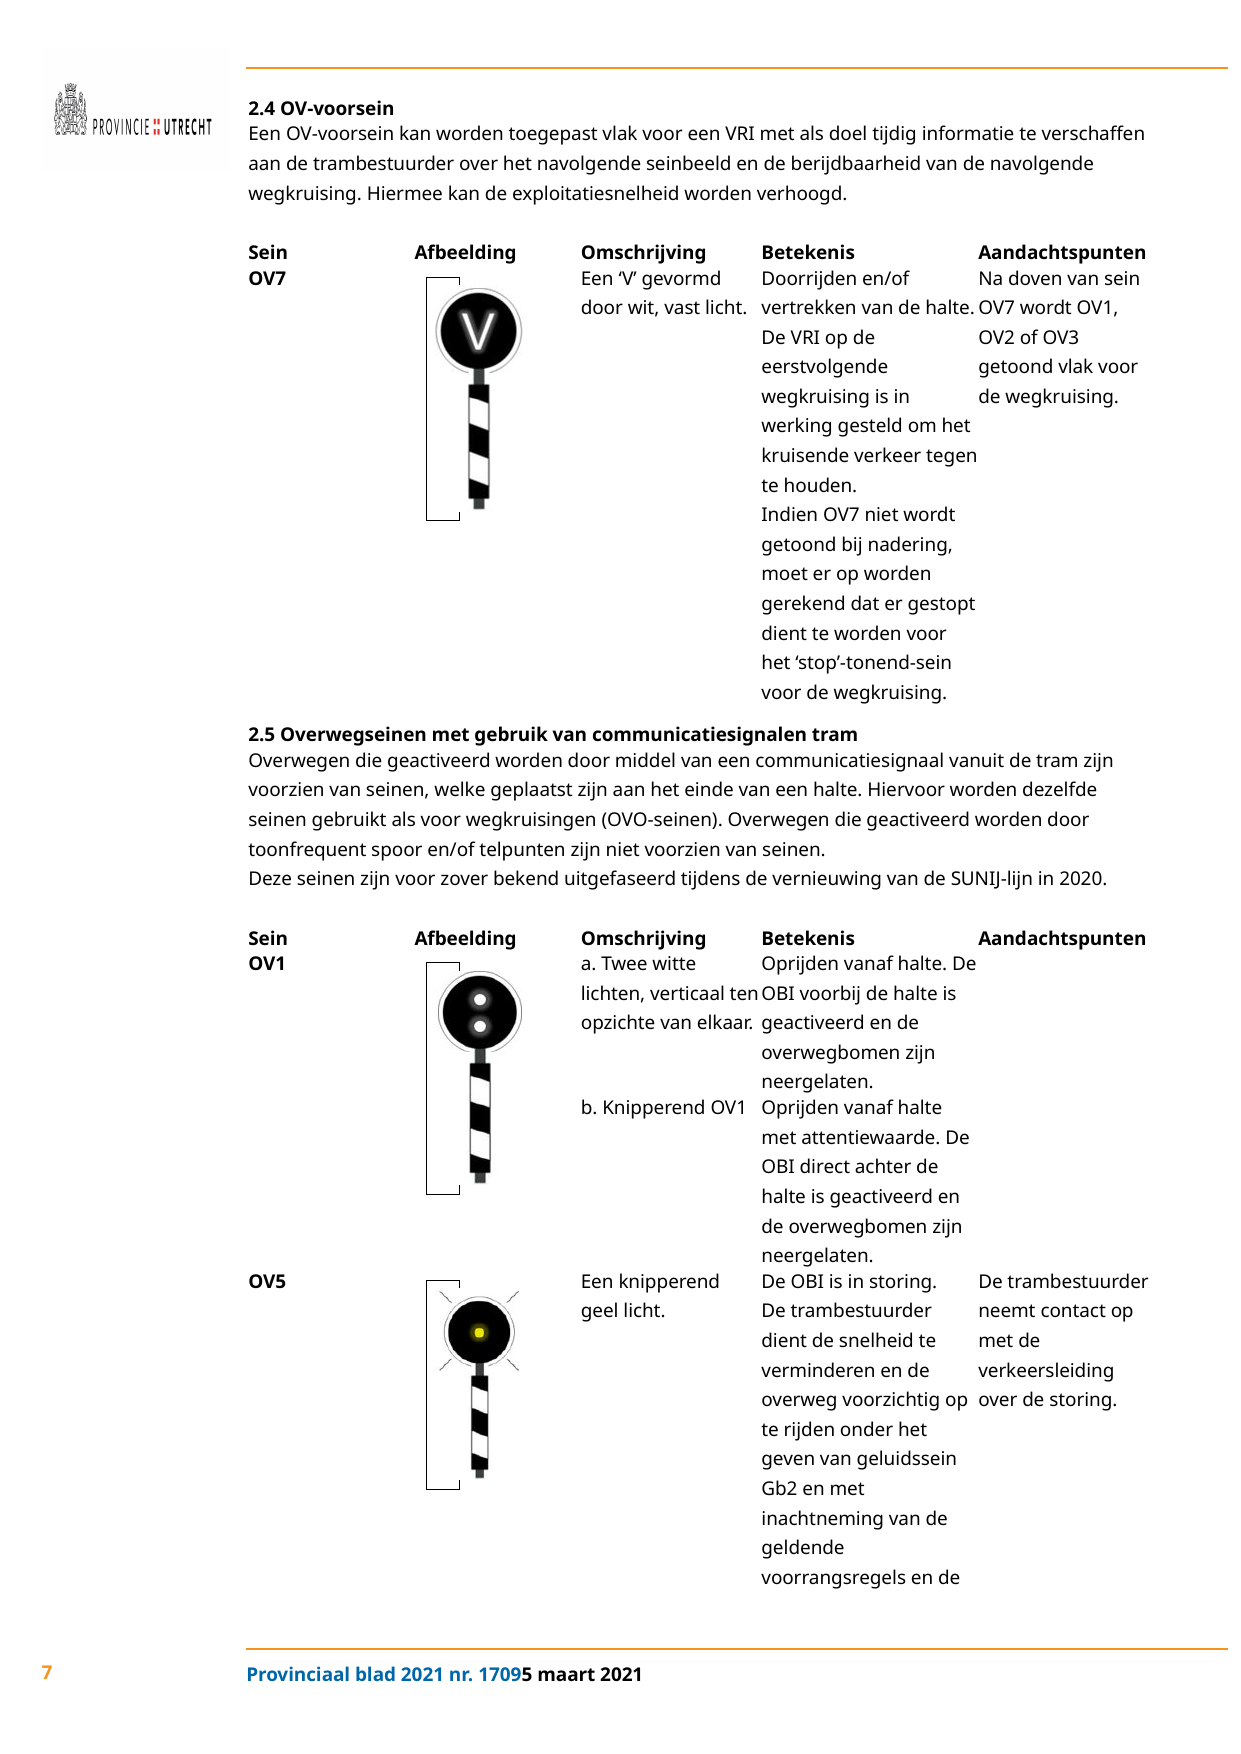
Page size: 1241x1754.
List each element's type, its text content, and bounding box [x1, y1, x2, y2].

table_header Afbeelding [414, 239, 581, 265]
text 2.5 Overwegseinen met gebruik van communicatiesignalen tram [248, 721, 1152, 747]
table_header Afbeelding [414, 925, 581, 950]
table_cell Na doven van sein OV7 wordt OV1, OV2 of OV3 getoond vlak voor de wegkruising. [978, 265, 1152, 704]
table_cell Een ‘V’ gevormd door wit, vast licht. [581, 265, 761, 704]
table_cell [978, 1095, 1152, 1268]
picture [41, 47, 231, 172]
table_cell [978, 950, 1152, 1094]
table_header Sein [248, 925, 414, 950]
picture [435, 971, 524, 1185]
table_cell b. Knipperend OV1 [581, 1095, 761, 1268]
table_cell [414, 265, 581, 704]
table_header Omschrijving [581, 925, 761, 950]
table_cell De trambestuurder neemt contact op met de verkeersleiding over de storing. [978, 1268, 1152, 1590]
table_cell a. Twee witte lichten, verticaal ten opzichte van elkaar. [581, 950, 761, 1094]
picture [435, 285, 524, 512]
text Overwegen die geactiveerd worden door middel van een communicatiesignaal vanuit de tram zijn voorzien van seinen, welke geplaatst zijn aan het einde van een halte. Hiervoor worden dezelfde seinen gebruikt als voor wegkruisingen (OVO-seinen). Overwegen die geactiveerd worden door toonfrequent spoor en/of telpunten zijn niet voorzien van seinen. [248, 747, 1152, 862]
text Een OV-voorsein kan worden toegepast vlak voor een VRI met als doel tijdig informatie te verschaffen aan de trambestuurder over het navolgende seinbeeld en de berijdbaarheid van de navolgende wegkruising. Hiermee kan de exploitatiesnelheid worden verhoogd. [248, 121, 1152, 205]
table_header Betekenis [761, 925, 978, 950]
table_cell [414, 1268, 581, 1590]
text 2.4 OV-voorsein [248, 95, 1152, 121]
table_header Aandachtspunten [978, 239, 1152, 265]
table_header Betekenis [761, 239, 978, 265]
table_cell OV1 [248, 950, 414, 1268]
table_cell Een knipperend geel licht. [581, 1268, 761, 1590]
table_cell Oprijden vanaf halte. De OBI voorbij de halte is geactiveerd en de overwegbomen zijn neergelaten. [761, 950, 978, 1094]
table_header Sein [248, 239, 414, 265]
table_header Aandachtspunten [978, 925, 1152, 950]
table_cell [414, 950, 581, 1268]
table_header Omschrijving [581, 239, 761, 265]
picture [435, 1288, 524, 1480]
table_cell Oprijden vanaf halte met attentiewaarde. De OBI direct achter de halte is geactiveerd en de overwegbomen zijn neergelaten. [761, 1095, 978, 1268]
table_cell De OBI is in storing. De trambestuurder dient de snelheid te verminderen en de overweg voorzichtig op te rijden onder het geven van geluidssein Gb2 en met inachtneming van de geldende voorrangsregels en de [761, 1268, 978, 1590]
table_cell Doorrijden en/of vertrekken van de halte. De VRI op de eerstvolgende wegkruising is in werking gesteld om het kruisende verkeer tegen te houden. Indien OV7 niet wordt getoond bij nadering, moet er op worden gerekend dat er gestopt dient te worden voor het ‘stop’-tonend-sein voor de wegkruising. [761, 265, 978, 704]
text Deze seinen zijn voor zover bekend uitgefaseerd tijdens de vernieuwing van de SUNIJ-lijn in 2020. [248, 865, 1152, 891]
table_cell OV7 [248, 265, 414, 704]
table_cell OV5 [248, 1268, 414, 1590]
